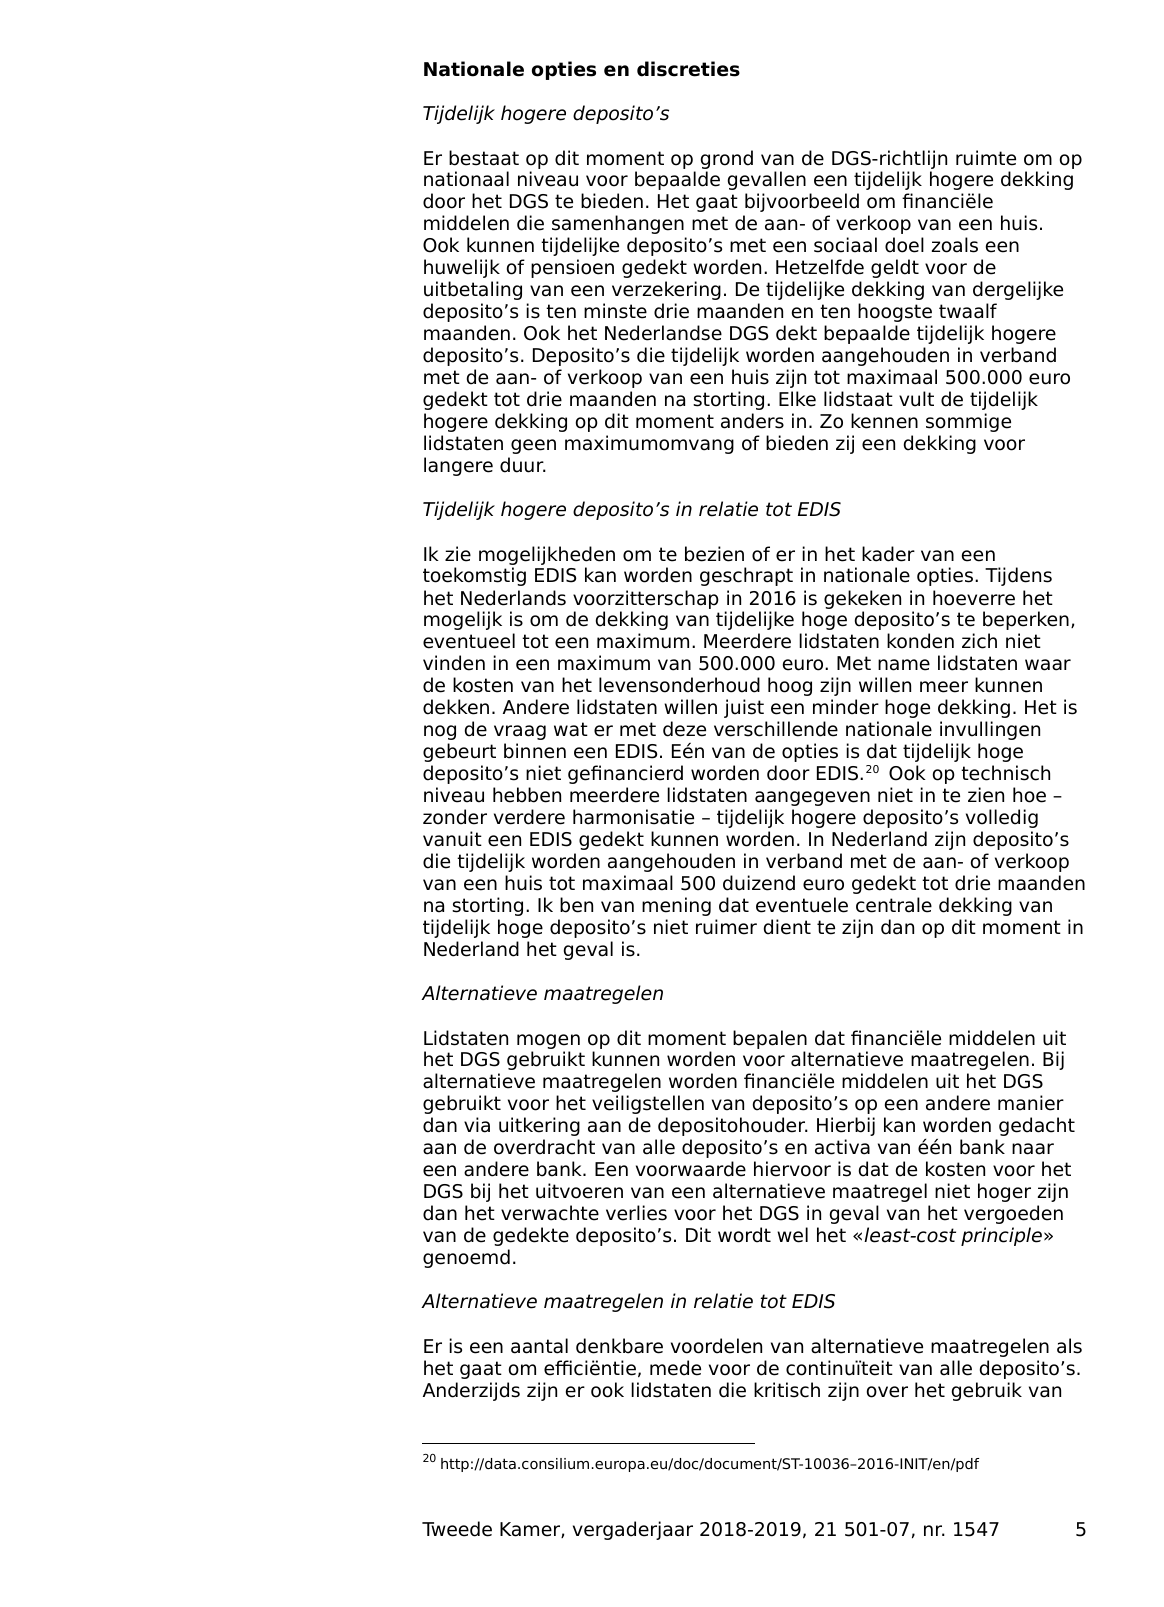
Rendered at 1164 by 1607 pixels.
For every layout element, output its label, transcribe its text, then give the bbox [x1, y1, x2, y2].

subtitle Nationale opties en discreties [422, 59, 1087, 81]
subtitle Alternatieve maatregelen [422, 983, 1087, 1005]
text http://data.consilium.europa.eu/doc/document/ST-10036–2016-INIT/en/pdf [422, 1452, 1087, 1474]
text Er bestaat op dit moment op grond van de DGS-richtlijn ruimte om op nationaal niveau voor bepaalde gevallen een tijdelijk hogere dekking door het DGS te bieden. Het gaat bijvoorbeeld om financiële middelen die samenhangen met de aan- of verkoop van een huis. Ook kunnen tijdelijke deposito’s met een sociaal doel zoals een huwelijk of pensioen gedekt worden. Hetzelfde geldt voor de uitbetaling van een verzekering. De tijdelijke dekking van dergelijke deposito’s is ten minste drie maanden en ten hoogste twaalf maanden. Ook het Nederlandse DGS dekt bepaalde tijdelijk hogere deposito’s. Deposito’s die tijdelijk worden aangehouden in verband met de aan- of verkoop van een huis zijn tot maximaal 500.000 euro gedekt tot drie maanden na storting. Elke lidstaat vult de tijdelijk hogere dekking op dit moment anders in. Zo kennen sommige lidstaten geen maximumomvang of bieden zij een dekking voor langere duur. [422, 147, 1087, 477]
subtitle Tijdelijk hogere deposito’s in relatie tot EDIS [422, 499, 1087, 521]
subtitle Alternatieve maatregelen in relatie tot EDIS [422, 1291, 1087, 1313]
subtitle Tijdelijk hogere deposito’s [422, 103, 1087, 125]
text Er is een aantal denkbare voordelen van alternatieve maatregelen als het gaat om efficiëntie, mede voor de continuïteit van alle deposito’s. Anderzijds zijn er ook lidstaten die kritisch zijn over het gebruik van [422, 1336, 1087, 1401]
text Ik zie mogelijkheden om te bezien of er in het kader van een toekomstig EDIS kan worden geschrapt in nationale opties. Tijdens het Nederlands voorzitterschap in 2016 is gekeken in hoeverre het mogelijk is om de dekking van tijdelijke hoge deposito’s te beperken, eventueel tot een maximum. Meerdere lidstaten konden zich niet vinden in een maximum van 500.000 euro. Met name lidstaten waar de kosten van het levensonderhoud hoog zijn willen meer kunnen dekken. Andere lidstaten willen juist een minder hoge dekking. Het is nog de vraag wat er met deze verschillende nationale invullingen gebeurt binnen een EDIS. Eén van de opties is dat tijdelijk hoge deposito’s niet gefinancierd worden door EDIS. Ook op technisch niveau hebben meerdere lidstaten aangegeven niet in te zien hoe – zonder verdere harmonisatie – tijdelijk hogere deposito’s volledig vanuit een EDIS gedekt kunnen worden. In Nederland zijn deposito’s die tijdelijk worden aangehouden in verband met de aan- of verkoop van een huis tot maximaal 500 duizend euro gedekt tot drie maanden na storting. Ik ben van mening dat eventuele centrale dekking van tijdelijk hoge deposito’s niet ruimer dient te zijn dan op dit moment in Nederland het geval is. [422, 543, 1087, 961]
text Lidstaten mogen op dit moment bepalen dat financiële middelen uit het DGS gebruikt kunnen worden voor alternatieve maatregelen. Bij alternatieve maatregelen worden financiële middelen uit het DGS gebruikt voor het veiligstellen van deposito’s op een andere manier dan via uitkering aan de depositohouder. Hierbij kan worden gedacht aan de overdracht van alle deposito’s en activa van één bank naar een andere bank. Een voorwaarde hiervoor is dat de kosten voor het DGS bij het uitvoeren van een alternatieve maatregel niet hoger zijn dan het verwachte verlies voor het DGS in geval van het vergoeden van de gedekte deposito’s. Dit wordt wel het «least-cost principle» genoemd. [422, 1027, 1087, 1269]
